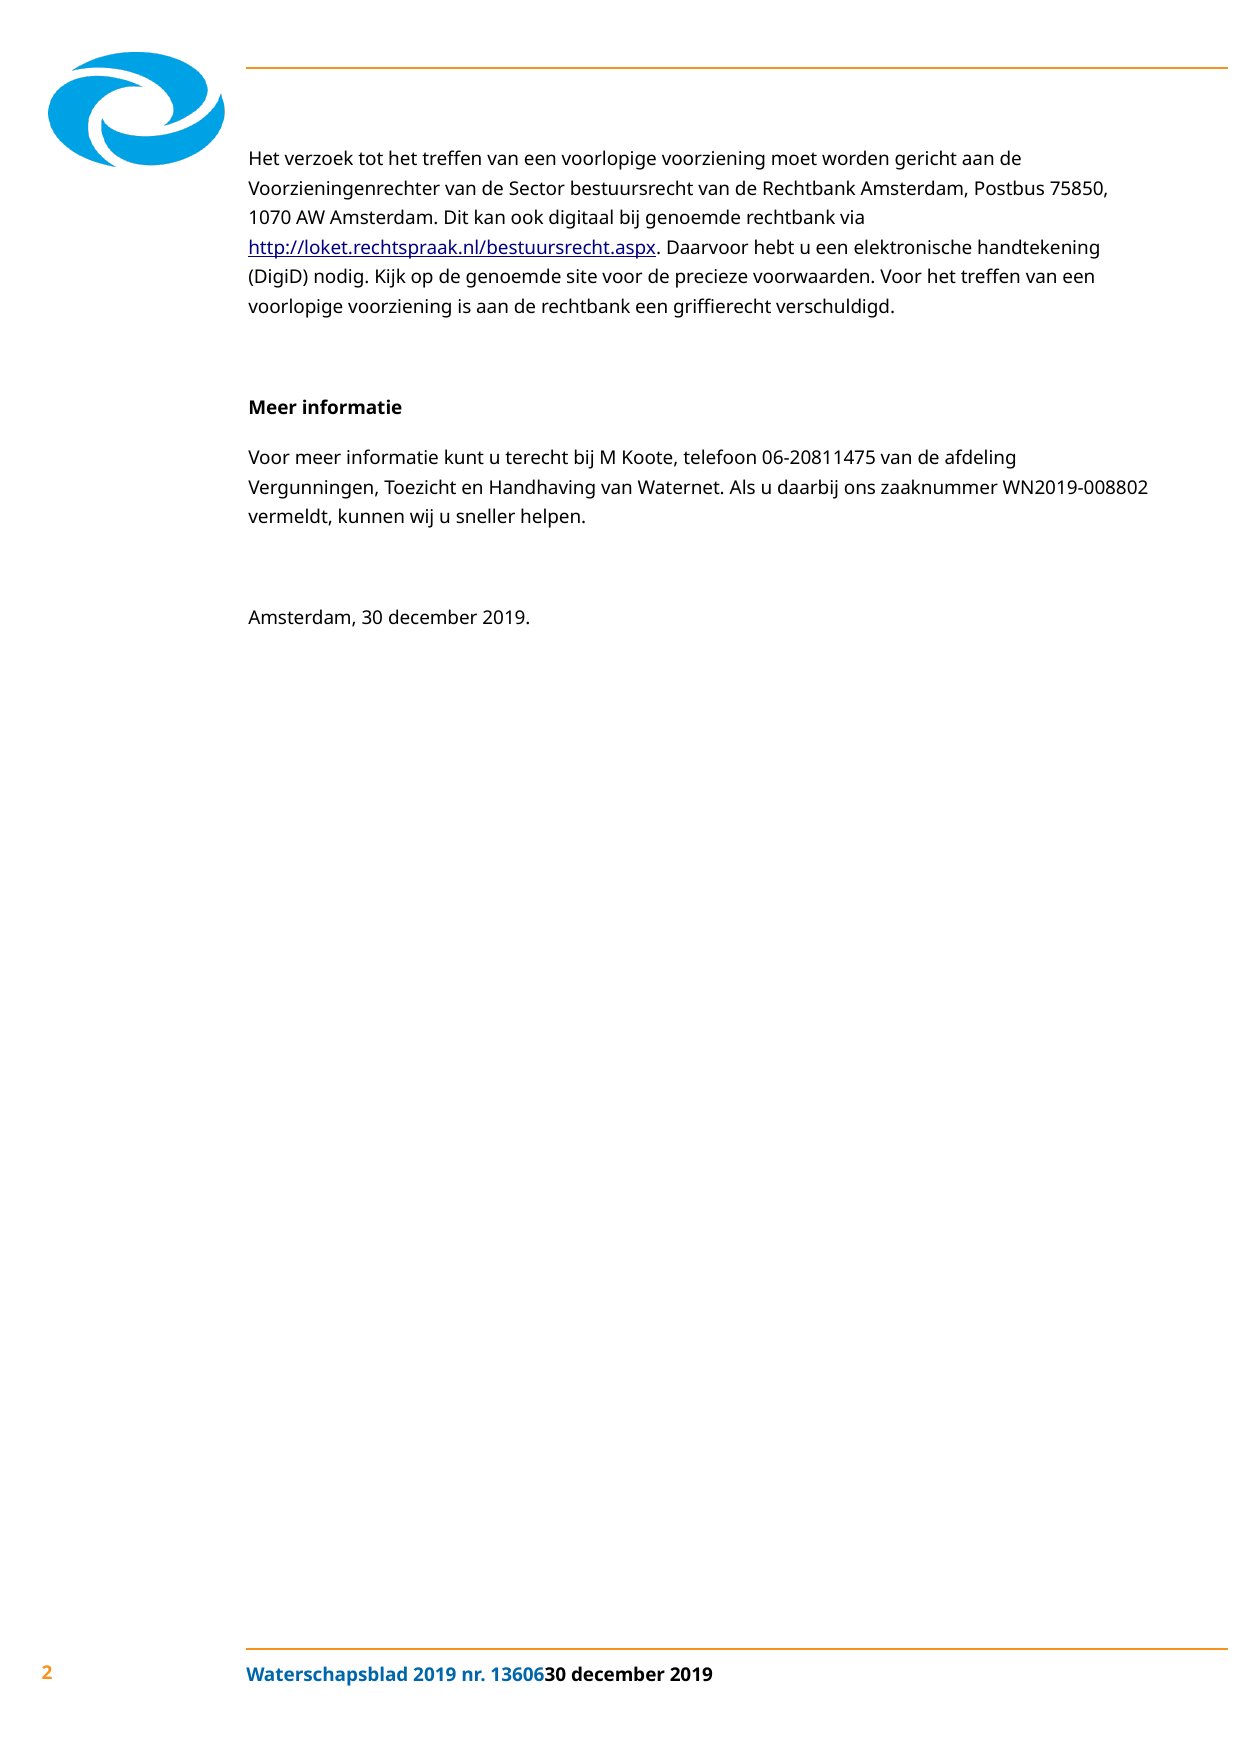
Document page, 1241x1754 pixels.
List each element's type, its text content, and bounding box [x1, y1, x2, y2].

text Meer informatie [248, 394, 1152, 420]
text Het verzoek tot het treffen van een voorlopige voorziening moet worden gericht aan de Voorzieningenrechter van de Sector bestuursrecht van de Rechtbank Amsterdam, Postbus 75850, 1070 AW Amsterdam. Dit kan ook digitaal bij genoemde rechtbank via http://loket.rechtspraak.nl/bestuursrecht.aspx. Daarvoor hebt u een elektronische handtekening (DigiD) nodig. Kijk op de genoemde site voor de precieze voorwaarden. Voor het treffen van een voorlopige voorziening is aan de rechtbank een griffierecht verschuldigd. [248, 145, 1152, 319]
text Voor meer informatie kunt u terecht bij M Koote, telefoon 06-20811475 van de afdeling Vergunningen, Toezicht en Handhaving van Waternet. Als u daarbij ons zaaknummer WN2019-008802 vermeldt, kunnen wij u sneller helpen. [248, 444, 1152, 529]
picture [41, 47, 231, 172]
text Amsterdam, 30 december 2019. [248, 604, 1152, 630]
